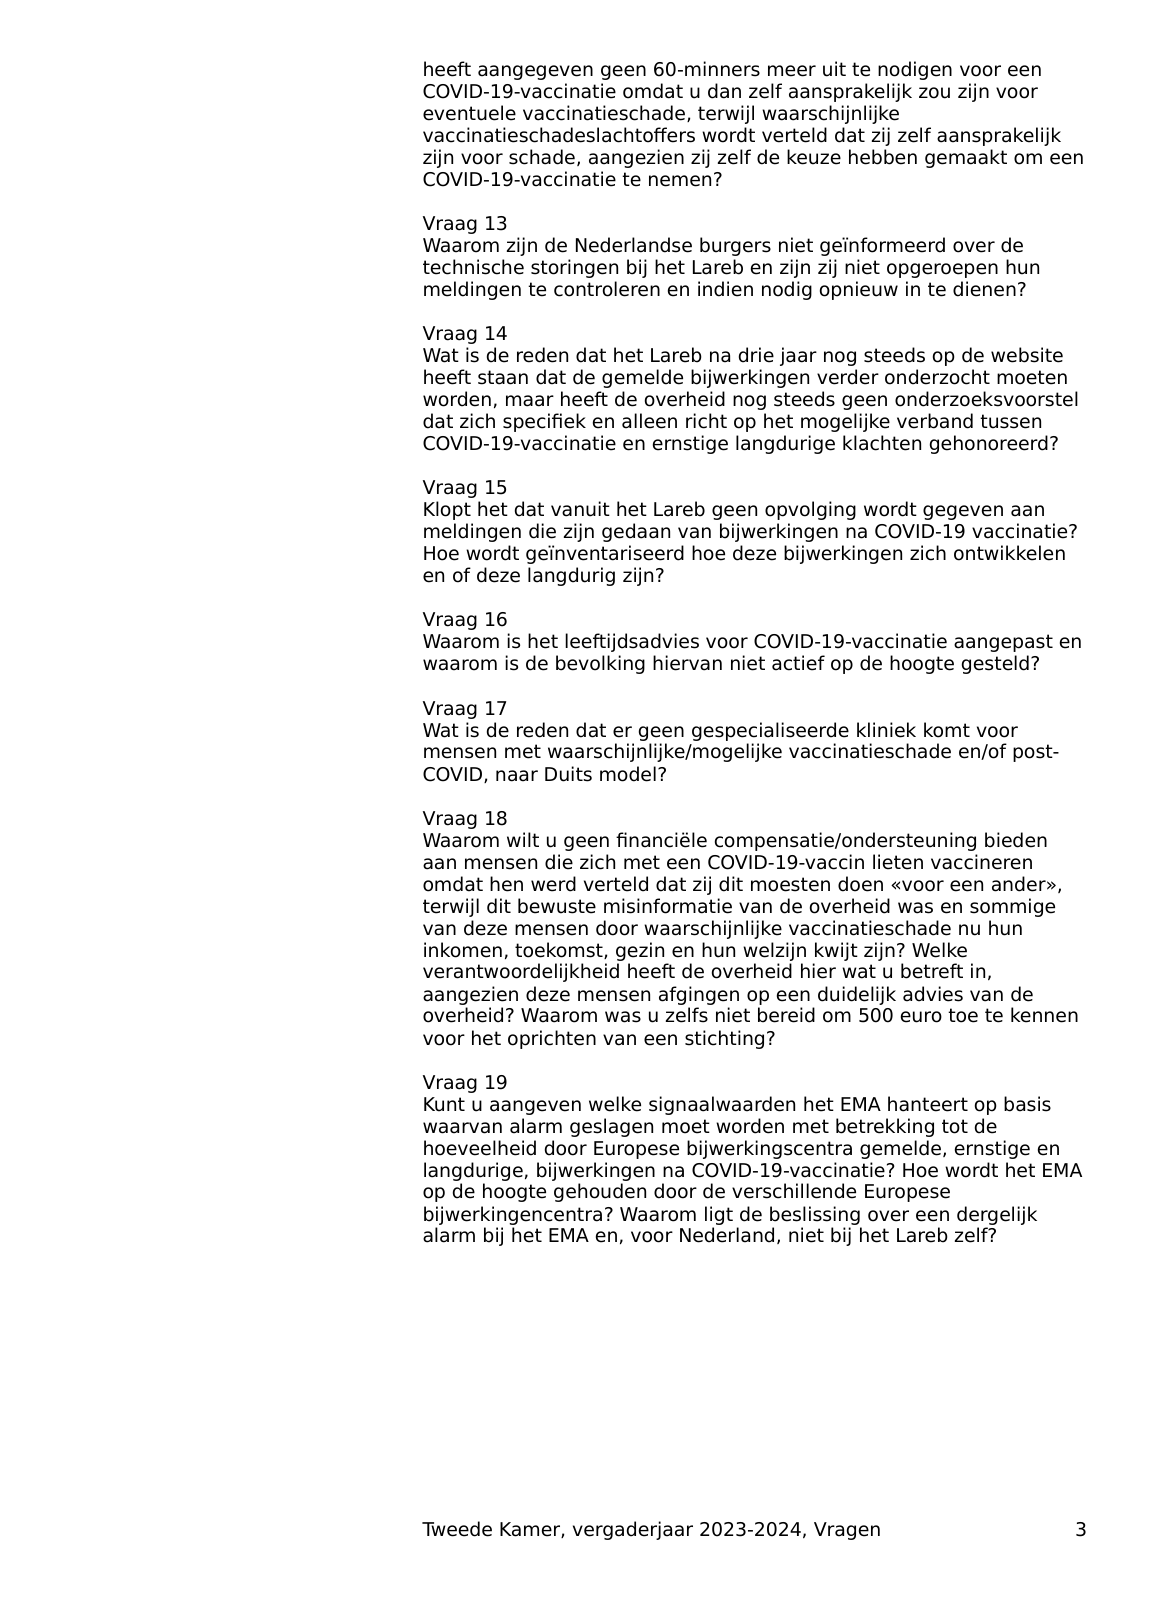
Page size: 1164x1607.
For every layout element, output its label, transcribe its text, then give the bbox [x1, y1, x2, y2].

text Vraag 19 [422, 1072, 1087, 1093]
text Klopt het dat vanuit het Lareb geen opvolging wordt gegeven aan meldingen die zijn gedaan van bijwerkingen na COVID-19 vaccinatie? Hoe wordt geïnventariseerd hoe deze bijwerkingen zich ontwikkelen en of deze langdurig zijn? [422, 499, 1087, 587]
text Waarom is het leeftijdsadvies voor COVID-19-vaccinatie aangepast en waarom is de bevolking hiervan niet actief op de hoogte gesteld? [422, 631, 1087, 675]
text Vraag 17 [422, 697, 1087, 719]
text Wat is de reden dat het Lareb na drie jaar nog steeds op de website heeft staan dat de gemelde bijwerkingen verder onderzocht moeten worden, maar heeft de overheid nog steeds geen onderzoeksvoorstel dat zich specifiek en alleen richt op het mogelijke verband tussen COVID-19-vaccinatie en ernstige langdurige klachten gehonoreerd? [422, 345, 1087, 455]
text Waarom wilt u geen financiële compensatie/ondersteuning bieden aan mensen die zich met een COVID-19-vaccin lieten vaccineren omdat hen werd verteld dat zij dit moesten doen «voor een ander», terwijl dit bewuste misinformatie van de overheid was en sommige van deze mensen door waarschijnlijke vaccinatieschade nu hun inkomen, toekomst, gezin en hun welzijn kwijt zijn? Welke verantwoordelijkheid heeft de overheid hier wat u betreft in, aangezien deze mensen afgingen op een duidelijk advies van de overheid? Waarom was u zelfs niet bereid om 500 euro toe te kennen voor het oprichten van een stichting? [422, 829, 1087, 1049]
text heeft aangegeven geen 60-minners meer uit te nodigen voor een COVID-19-vaccinatie omdat u dan zelf aansprakelijk zou zijn voor eventuele vaccinatieschade, terwijl waarschijnlijke vaccinatieschadeslachtoffers wordt verteld dat zij zelf aansprakelijk zijn voor schade, aangezien zij zelf de keuze hebben gemaakt om een COVID-19-vaccinatie te nemen? [422, 59, 1087, 191]
text Vraag 14 [422, 323, 1087, 345]
text Waarom zijn de Nederlandse burgers niet geïnformeerd over de technische storingen bij het Lareb en zijn zij niet opgeroepen hun meldingen te controleren en indien nodig opnieuw in te dienen? [422, 235, 1087, 301]
text Vraag 15 [422, 477, 1087, 499]
text Vraag 18 [422, 808, 1087, 829]
text Vraag 16 [422, 609, 1087, 631]
text Vraag 13 [422, 213, 1087, 235]
text Wat is de reden dat er geen gespecialiseerde kliniek komt voor mensen met waarschijnlijke/mogelijke vaccinatieschade en/of post-COVID, naar Duits model? [422, 719, 1087, 785]
text Kunt u aangeven welke signaalwaarden het EMA hanteert op basis waarvan alarm geslagen moet worden met betrekking tot de hoeveelheid door Europese bijwerkingscentra gemelde, ernstige en langdurige, bijwerkingen na COVID-19-vaccinatie? Hoe wordt het EMA op de hoogte gehouden door de verschillende Europese bijwerkingencentra? Waarom ligt de beslissing over een dergelijk alarm bij het EMA en, voor Nederland, niet bij het Lareb zelf? [422, 1093, 1087, 1247]
